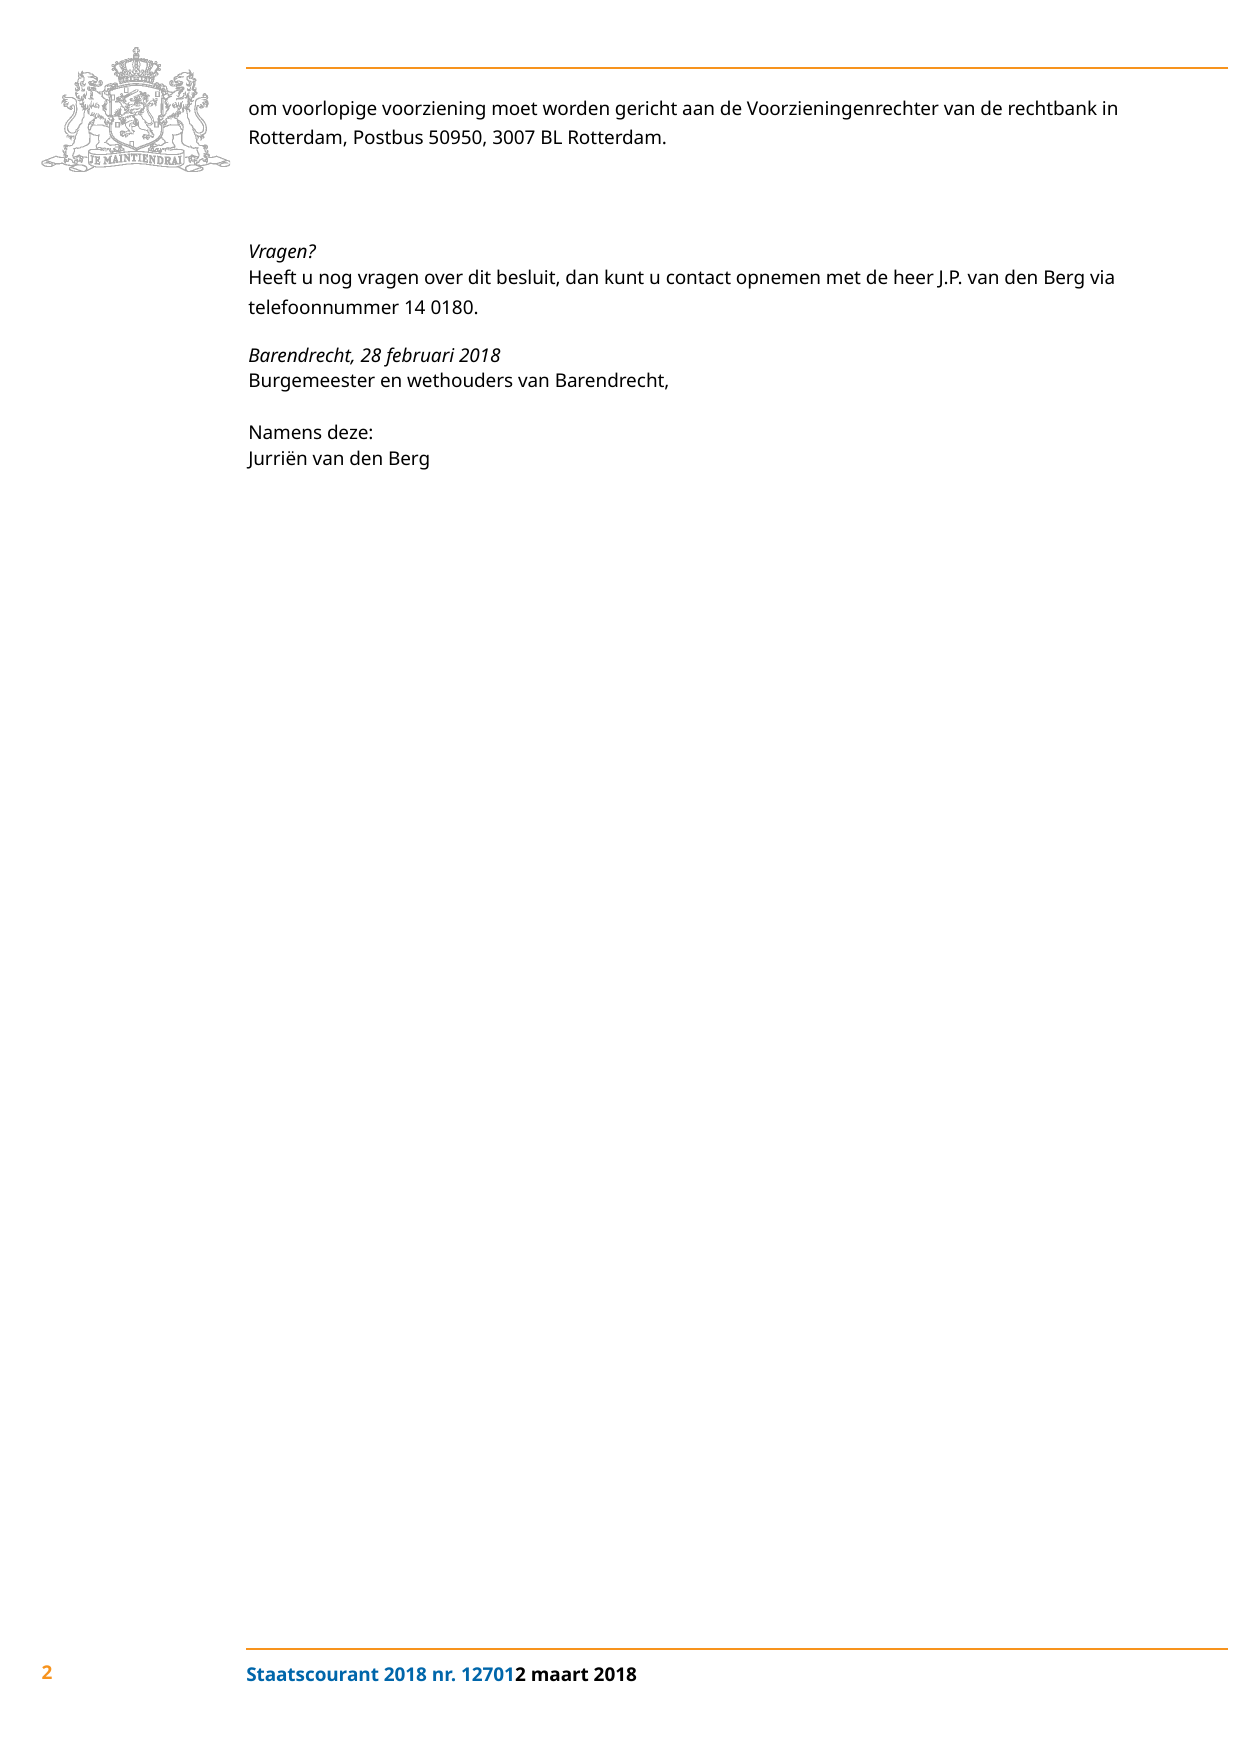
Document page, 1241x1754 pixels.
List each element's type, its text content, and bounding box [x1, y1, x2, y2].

text Jurriën van den Berg [248, 445, 1152, 471]
text Vragen? [248, 239, 1152, 264]
text Burgemeester en wethouders van Barendrecht, [248, 368, 1152, 393]
text Heeft u nog vragen over dit besluit, dan kunt u contact opnemen met de heer J.P. van den Berg via telefoonnummer 14 0180. [248, 264, 1152, 320]
text Barendrecht, 28 februari 2018 [248, 342, 1152, 368]
picture [41, 47, 231, 172]
text om voorlopige voorziening moet worden gericht aan de Voorzieningenrechter van de rechtbank in Rotterdam, Postbus 50950, 3007 BL Rotterdam. [248, 95, 1152, 150]
text Namens deze: [248, 419, 1152, 445]
